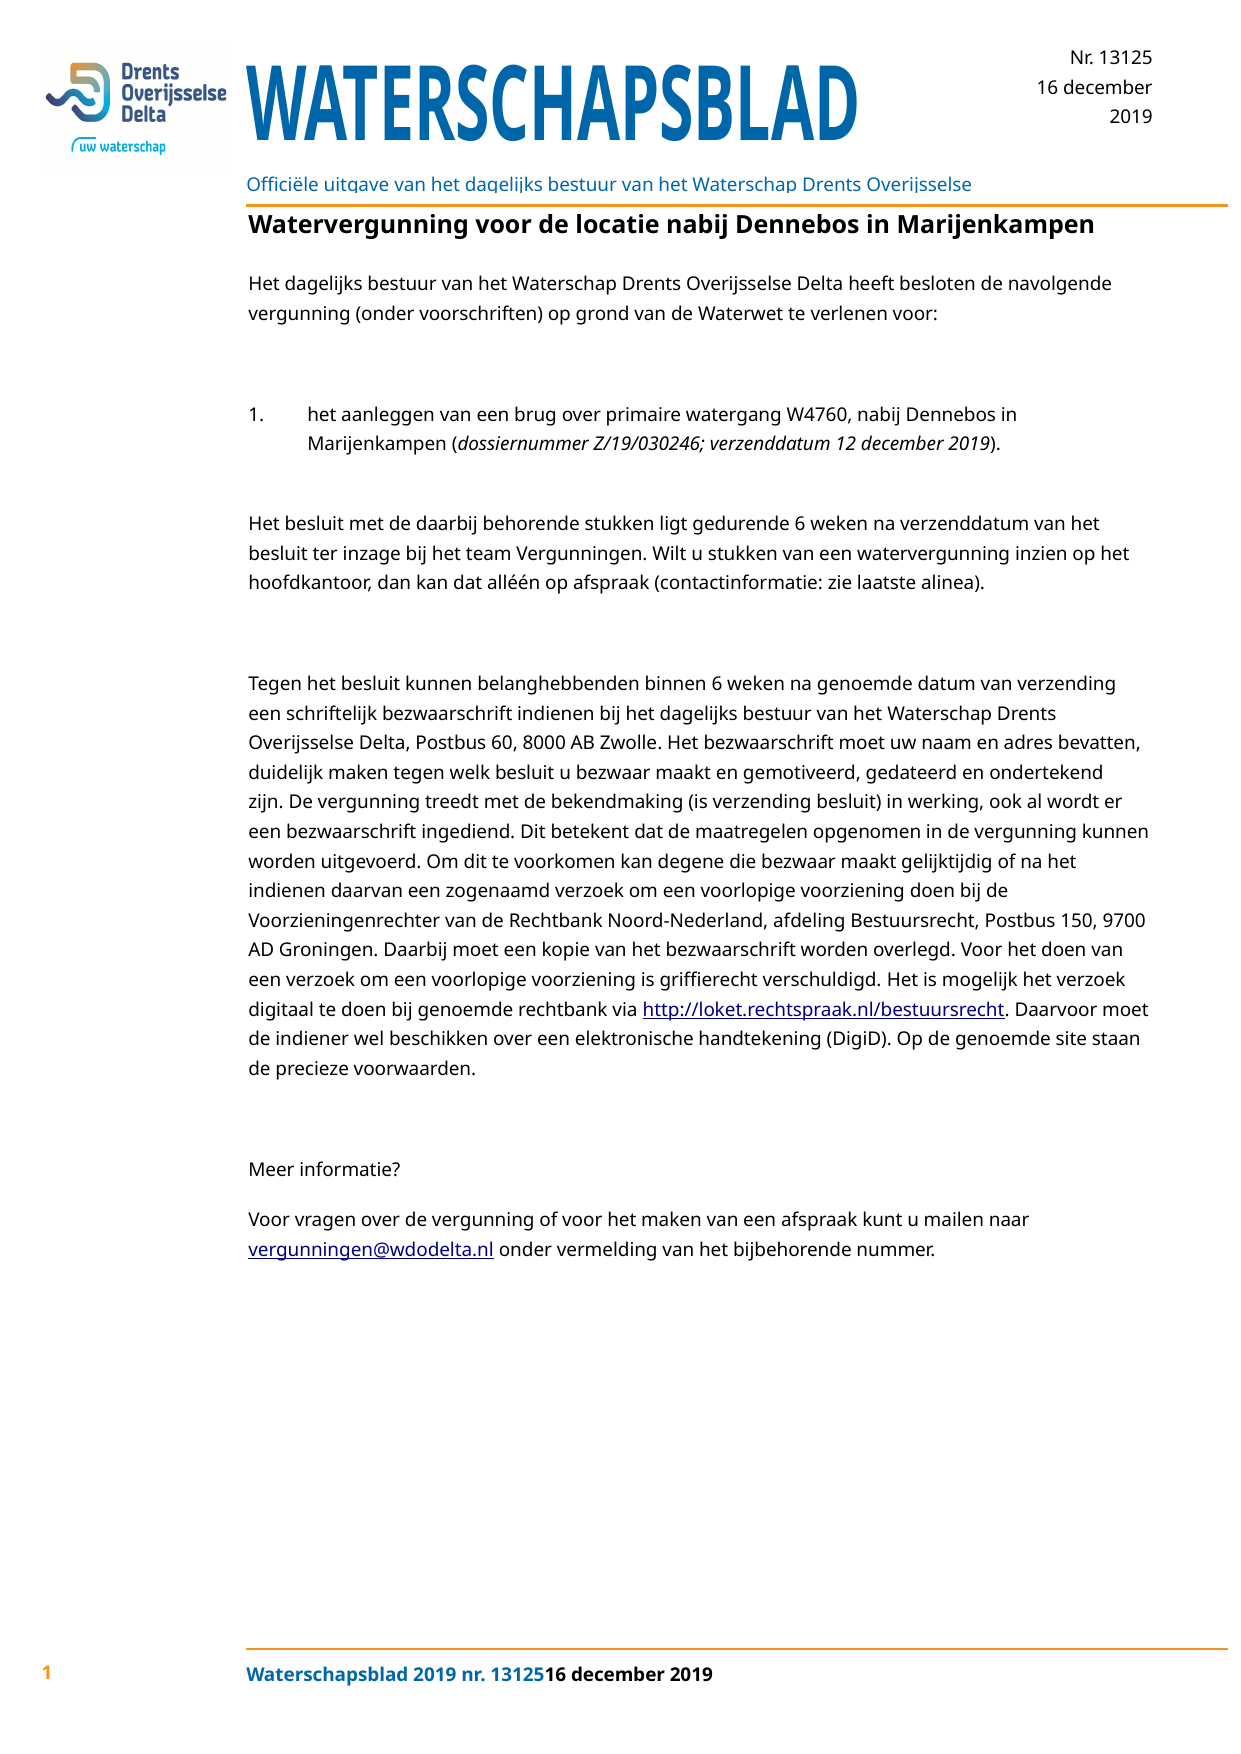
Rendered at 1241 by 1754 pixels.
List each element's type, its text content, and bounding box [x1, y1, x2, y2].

text Het dagelijks bestuur van het Waterschap Drents Overijsselse Delta heeft besloten de navolgende vergunning (onder voorschriften) op grond van de Waterwet te verlenen voor: [248, 270, 1152, 326]
text Tegen het besluit kunnen belanghebbenden binnen 6 weken na genoemde datum van verzending een schriftelijk bezwaarschrift indienen bij het dagelijks bestuur van het Waterschap Drents Overijsselse Delta, Postbus 60, 8000 AB Zwolle. Het bezwaarschrift moet uw naam en adres bevatten, duidelijk maken tegen welk besluit u bezwaar maakt en gemotiveerd, gedateerd en ondertekend zijn. De vergunning treedt met de bekendmaking (is verzending besluit) in werking, ook al wordt er een bezwaarschrift ingediend. Dit betekent dat de maatregelen opgenomen in de vergunning kunnen worden uitgevoerd. Om dit te voorkomen kan degene die bezwaar maakt gelijktijdig of na het indienen daarvan een zogenaamd verzoek om een voorlopige voorziening doen bij de Voorzieningenrechter van de Rechtbank Noord-Nederland, afdeling Bestuursrecht, Postbus 150, 9700 AD Groningen. Daarbij moet een kopie van het bezwaarschrift worden overlegd. Voor het doen van een verzoek om een voorlopige voorziening is griffierecht verschuldigd. Het is mogelijk het verzoek digitaal te doen bij genoemde rechtbank via http://loket.rechtspraak.nl/bestuursrecht. Daarvoor moet de indiener wel beschikken over een elektronische handtekening (DigiD). Op de genoemde site staan de precieze voorwaarden. [248, 670, 1152, 1081]
list het aanleggen van een brug over primaire watergang W4760, nabij Dennebos in Marijenkampen (dossiernummer Z/19/030246; verzenddatum 12 december 2019). [248, 401, 1152, 456]
text Meer informatie? [248, 1156, 1152, 1181]
text Voor vragen over de vergunning of voor het maken van een afspraak kunt u mailen naar vergunningen@wdodelta.nl onder vermelding van het bijbehorende nummer. [248, 1206, 1152, 1261]
text Watervergunning voor de locatie nabij Dennebos in Marijenkampen [248, 207, 1152, 241]
picture [41, 47, 231, 172]
text Het besluit met de daarbij behorende stukken ligt gedurende 6 weken na verzenddatum van het besluit ter inzage bij het team Vergunningen. Wilt u stukken van een watervergunning inzien op het hoofdkantoor, dan kan dat alléén op afspraak (contactinformatie: zie laatste alinea). [248, 510, 1152, 595]
